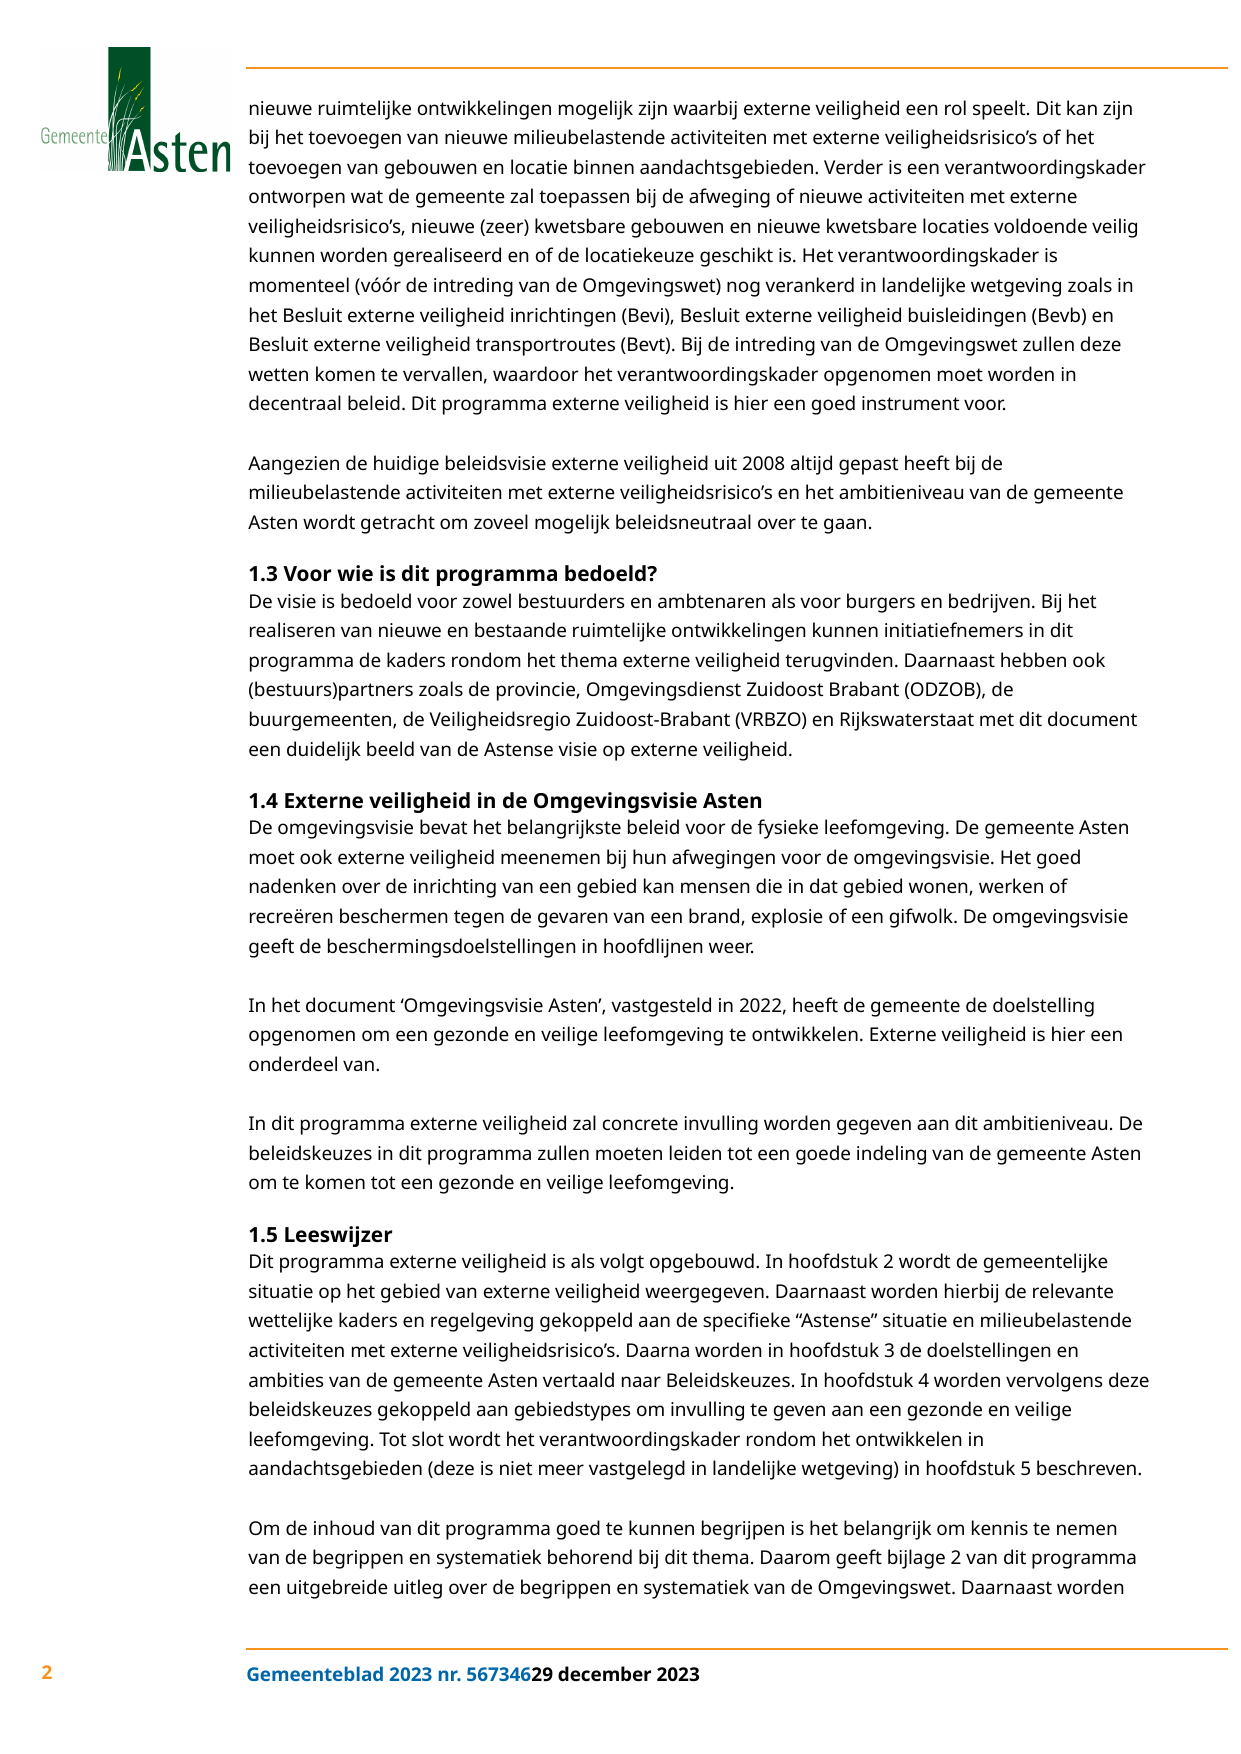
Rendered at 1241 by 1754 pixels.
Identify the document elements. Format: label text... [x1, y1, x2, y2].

picture [41, 47, 231, 172]
text In het document ‘Omgevingsvisie Asten’, vastgesteld in 2022, heeft de gemeente de doelstelling opgenomen om een gezonde en veilige leefomgeving te ontwikkelen. Externe veiligheid is hier een onderdeel van. [248, 992, 1152, 1077]
text De visie is bedoeld voor zowel bestuurders en ambtenaren als voor burgers en bedrijven. Bij het realiseren van nieuwe en bestaande ruimtelijke ontwikkelingen kunnen initiatiefnemers in dit programma de kaders rondom het thema externe veiligheid terugvinden. Daarnaast hebben ook (bestuurs)partners zoals de provincie, Omgevingsdienst Zuidoost Brabant (ODZOB), de buurgemeenten, de Veiligheidsregio Zuidoost-Brabant (VRBZO) en Rijkswaterstaat met dit document een duidelijk beeld van de Astense visie op externe veiligheid. [248, 588, 1152, 761]
text Aangezien de huidige beleidsvisie externe veiligheid uit 2008 altijd gepast heeft bij de milieubelastende activiteiten met externe veiligheidsrisico’s en het ambitieniveau van de gemeente Asten wordt getracht om zoveel mogelijk beleidsneutraal over te gaan. [248, 450, 1152, 535]
text 1.5 Leeswijzer [248, 1220, 1152, 1248]
text Dit programma externe veiligheid is als volgt opgebouwd. In hoofdstuk 2 wordt de gemeentelijke situatie op het gebied van externe veiligheid weergegeven. Daarnaast worden hierbij de relevante wettelijke kaders en regelgeving gekoppeld aan de specifieke “Astense” situatie en milieubelastende activiteiten met externe veiligheidsrisico’s. Daarna worden in hoofdstuk 3 de doelstellingen en ambities van de gemeente Asten vertaald naar Beleidskeuzes. In hoofdstuk 4 worden vervolgens deze beleidskeuzes gekoppeld aan gebiedstypes om invulling te geven aan een gezonde en veilige leefomgeving. Tot slot wordt het verantwoordingskader rondom het ontwikkelen in aandachtsgebieden (deze is niet meer vastgelegd in landelijke wetgeving) in hoofdstuk 5 beschreven. [248, 1248, 1152, 1481]
text nieuwe ruimtelijke ontwikkelingen mogelijk zijn waarbij externe veiligheid een rol speelt. Dit kan zijn bij het toevoegen van nieuwe milieubelastende activiteiten met externe veiligheidsrisico’s of het toevoegen van gebouwen en locatie binnen aandachtsgebieden. Verder is een verantwoordingskader ontworpen wat de gemeente zal toepassen bij de afweging of nieuwe activiteiten met externe veiligheidsrisico’s, nieuwe (zeer) kwetsbare gebouwen en nieuwe kwetsbare locaties voldoende veilig kunnen worden gerealiseerd en of de locatiekeuze geschikt is. Het verantwoordingskader is momenteel (vóór de intreding van de Omgevingswet) nog verankerd in landelijke wetgeving zoals in het Besluit externe veiligheid inrichtingen (Bevi), Besluit externe veiligheid buisleidingen (Bevb) en Besluit externe veiligheid transportroutes (Bevt). Bij de intreding van de Omgevingswet zullen deze wetten komen te vervallen, waardoor het verantwoordingskader opgenomen moet worden in decentraal beleid. Dit programma externe veiligheid is hier een goed instrument voor. [248, 95, 1152, 416]
text De omgevingsvisie bevat het belangrijkste beleid voor de fysieke leefomgeving. De gemeente Asten moet ook externe veiligheid meenemen bij hun afwegingen voor de omgevingsvisie. Het goed nadenken over de inrichting van een gebied kan mensen die in dat gebied wonen, werken of recreëren beschermen tegen de gevaren van een brand, explosie of een gifwolk. De omgevingsvisie geeft de beschermingsdoelstellingen in hoofdlijnen weer. [248, 814, 1152, 959]
text 1.3 Voor wie is dit programma bedoeld? [248, 559, 1152, 588]
text In dit programma externe veiligheid zal concrete invulling worden gegeven aan dit ambitieniveau. De beleidskeuzes in dit programma zullen moeten leiden tot een goede indeling van de gemeente Asten om te komen tot een gezonde en veilige leefomgeving. [248, 1110, 1152, 1195]
text Om de inhoud van dit programma goed te kunnen begrijpen is het belangrijk om kennis te nemen van de begrippen en systematiek behorend bij dit thema. Daarom geeft bijlage 2 van dit programma een uitgebreide uitleg over de begrippen en systematiek van de Omgevingswet. Daarnaast worden [248, 1515, 1152, 1599]
text 1.4 Externe veiligheid in de Omgevingsvisie Asten [248, 786, 1152, 814]
